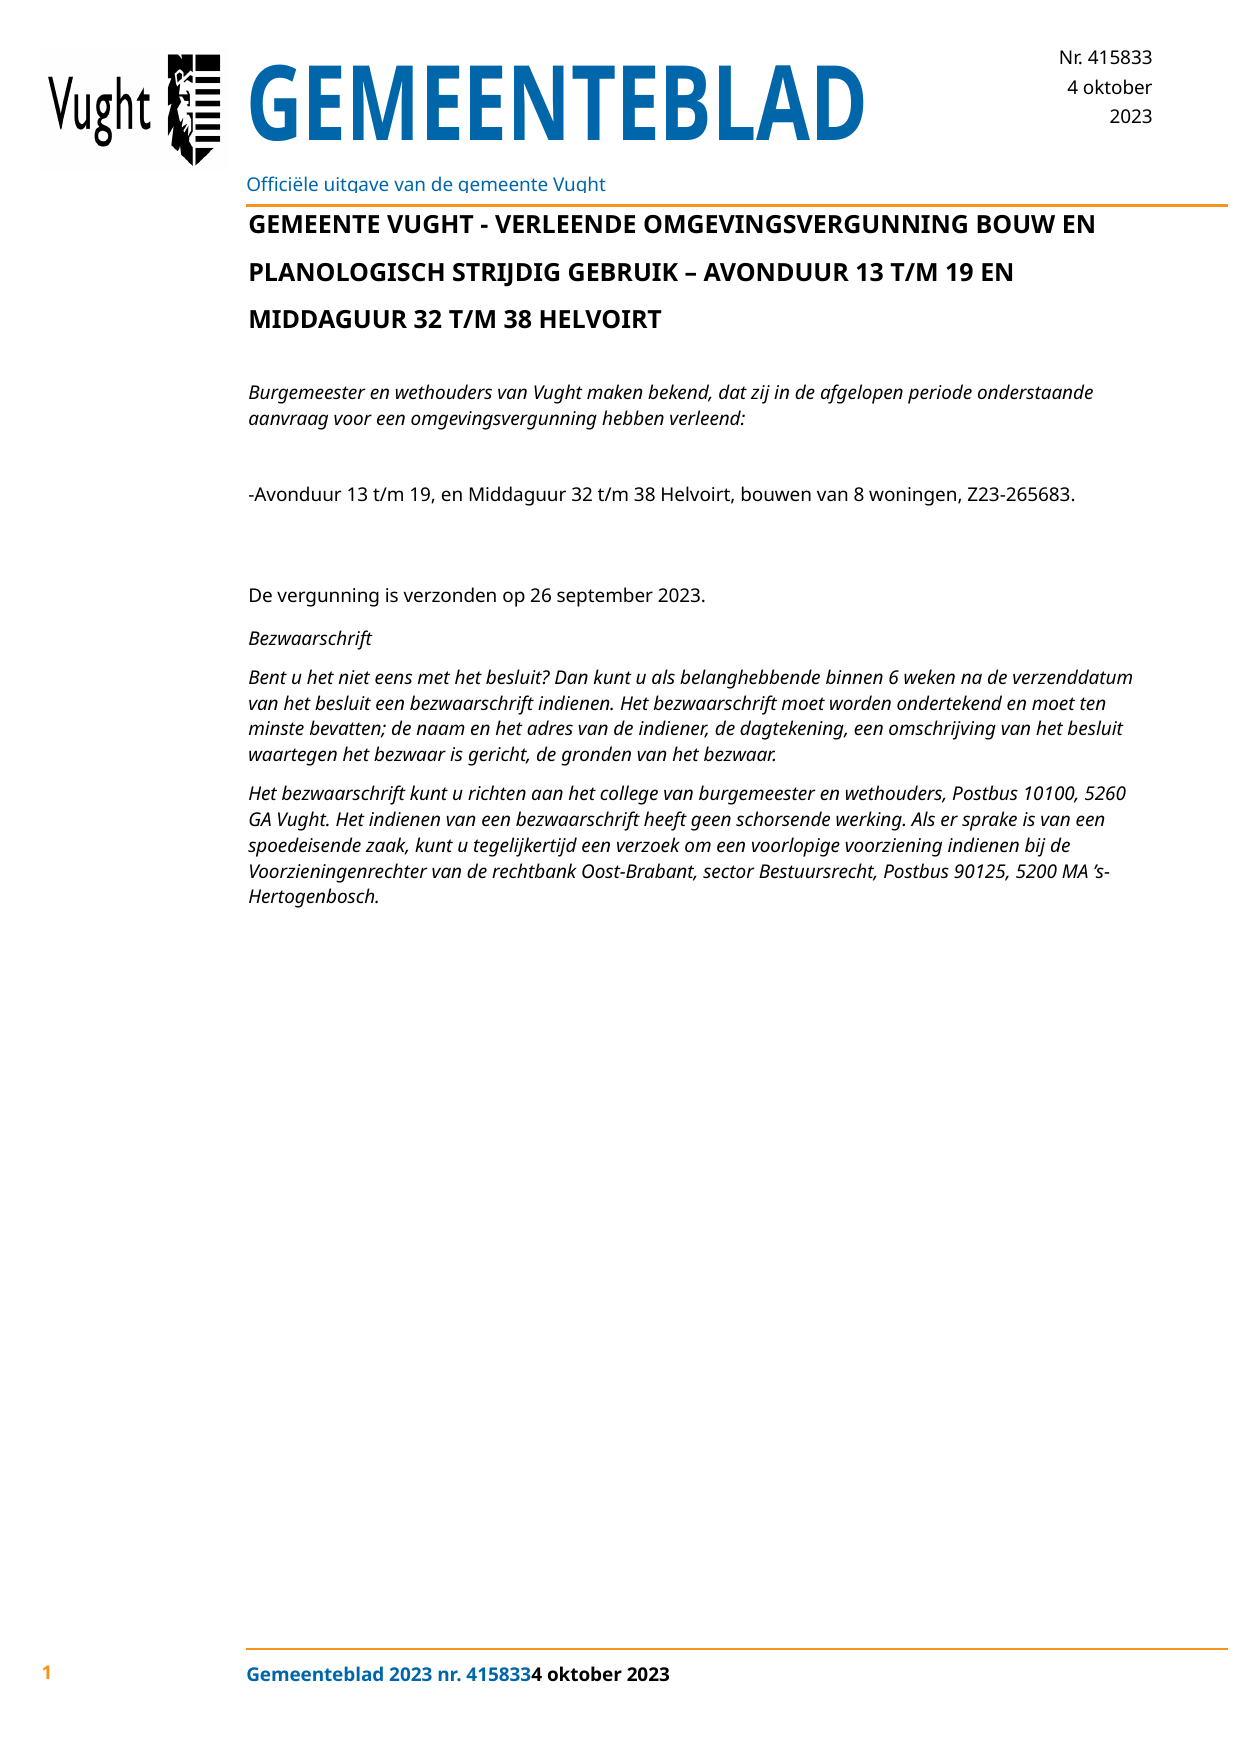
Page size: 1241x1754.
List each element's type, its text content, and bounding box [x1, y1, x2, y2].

text GEMEENTE VUGHT - VERLEENDE OMGEVINGSVERGUNNING BOUW EN PLANOLOGISCH STRIJDIG GEBRUIK – AVONDUUR 13 T/M 19 EN MIDDAGUUR 32 T/M 38 HELVOIRT [248, 207, 1152, 336]
picture [41, 47, 231, 172]
text Bezwaarschrift [248, 625, 1152, 651]
text Burgemeester en wethouders van Vught maken bekend, dat zij in de afgelopen periode onderstaande aanvraag voor een omgevingsvergunning hebben verleend: [248, 379, 1152, 431]
text Bent u het niet eens met het besluit? Dan kunt u als belanghebbende binnen 6 weken na de verzenddatum van het besluit een bezwaarschrift indienen. Het bezwaarschrift moet worden ondertekend en moet ten minste bevatten; de naam en het adres van de indiener, de dagtekening, een omschrijving van het besluit waartegen het bezwaar is gericht, de gronden van het bezwaar. [248, 664, 1152, 767]
text Het bezwaarschrift kunt u richten aan het college van burgemeester en wethouders, Postbus 10100, 5260 GA Vught. Het indienen van een bezwaarschrift heeft geen schorsende werking. Als er sprake is van een spoedeisende zaak, kunt u tegelijkertijd een verzoek om een voorlopige voorziening indienen bij de Voorzieningenrechter van de rechtbank Oost-Brabant, sector Bestuursrecht, Postbus 90125, 5200 MA ’s-Hertogenbosch. [248, 781, 1152, 909]
text De vergunning is verzonden op 26 september 2023. [248, 582, 1152, 607]
text -Avonduur 13 t/m 19, en Middaguur 32 t/m 38 Helvoirt, bouwen van 8 woningen, Z23-265683. [248, 481, 1152, 507]
